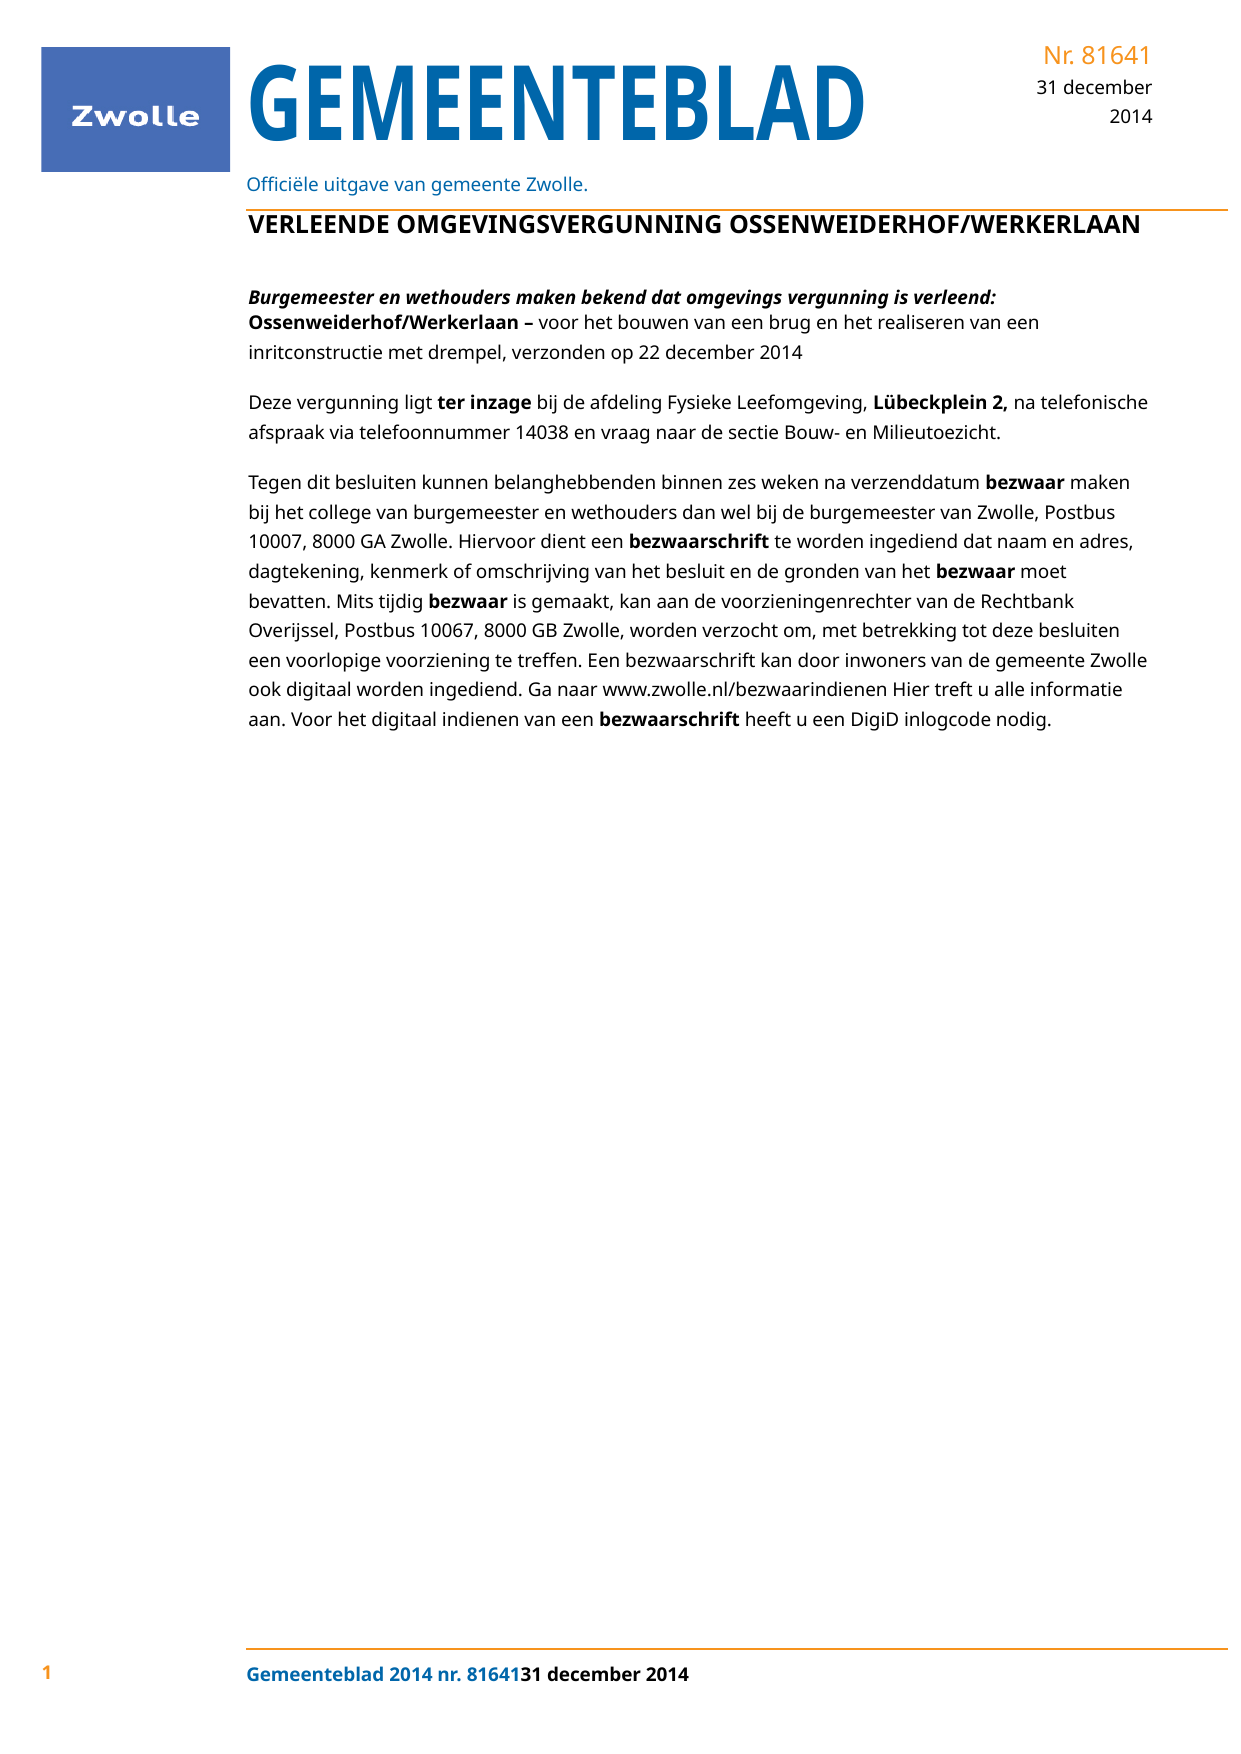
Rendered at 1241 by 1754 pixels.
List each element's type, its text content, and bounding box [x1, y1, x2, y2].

text VERLEENDE OMGEVINGSVERGUNNING OSSENWEIDERHOF/WERKERLAAN [248, 211, 1152, 241]
text Burgemeester en wethouders maken bekend dat omgevings vergunning is verleend: [248, 284, 1152, 309]
text Tegen dit besluiten kunnen belanghebbenden binnen zes weken na verzenddatum bezwaar maken bij het college van burgemeester en wethouders dan wel bij de burgemeester van Zwolle, Postbus 10007, 8000 GA Zwolle. Hiervoor dient een bezwaarschrift te worden ingediend dat naam en adres, dagtekening, kenmerk of omschrijving van het besluit en de gronden van het bezwaar moet bevatten. Mits tijdig bezwaar is gemaakt, kan aan de voorzieningenrechter van de Rechtbank Overijssel, Postbus 10067, 8000 GB Zwolle, worden verzocht om, met betrekking tot deze besluiten een voorlopige voorziening te treffen. Een bezwaarschrift kan door inwoners van de gemeente Zwolle ook digitaal worden ingediend. Ga naar www.zwolle.nl/bezwaarindienen Hier treft u alle informatie aan. Voor het digitaal indienen van een bezwaarschrift heeft u een DigiD inlogcode nodig. [248, 469, 1152, 732]
text Ossenweiderhof/Werkerlaan – voor het bouwen van een brug en het realiseren van een inritconstructie met drempel, verzonden op 22 december 2014 [248, 309, 1152, 365]
text Deze vergunning ligt ter inzage bij de afdeling Fysieke Leefomgeving, Lübeckplein 2, na telefonische afspraak via telefoonnummer 14038 en vraag naar de sectie Bouw- en Milieutoezicht. [248, 389, 1152, 445]
picture [41, 47, 231, 172]
